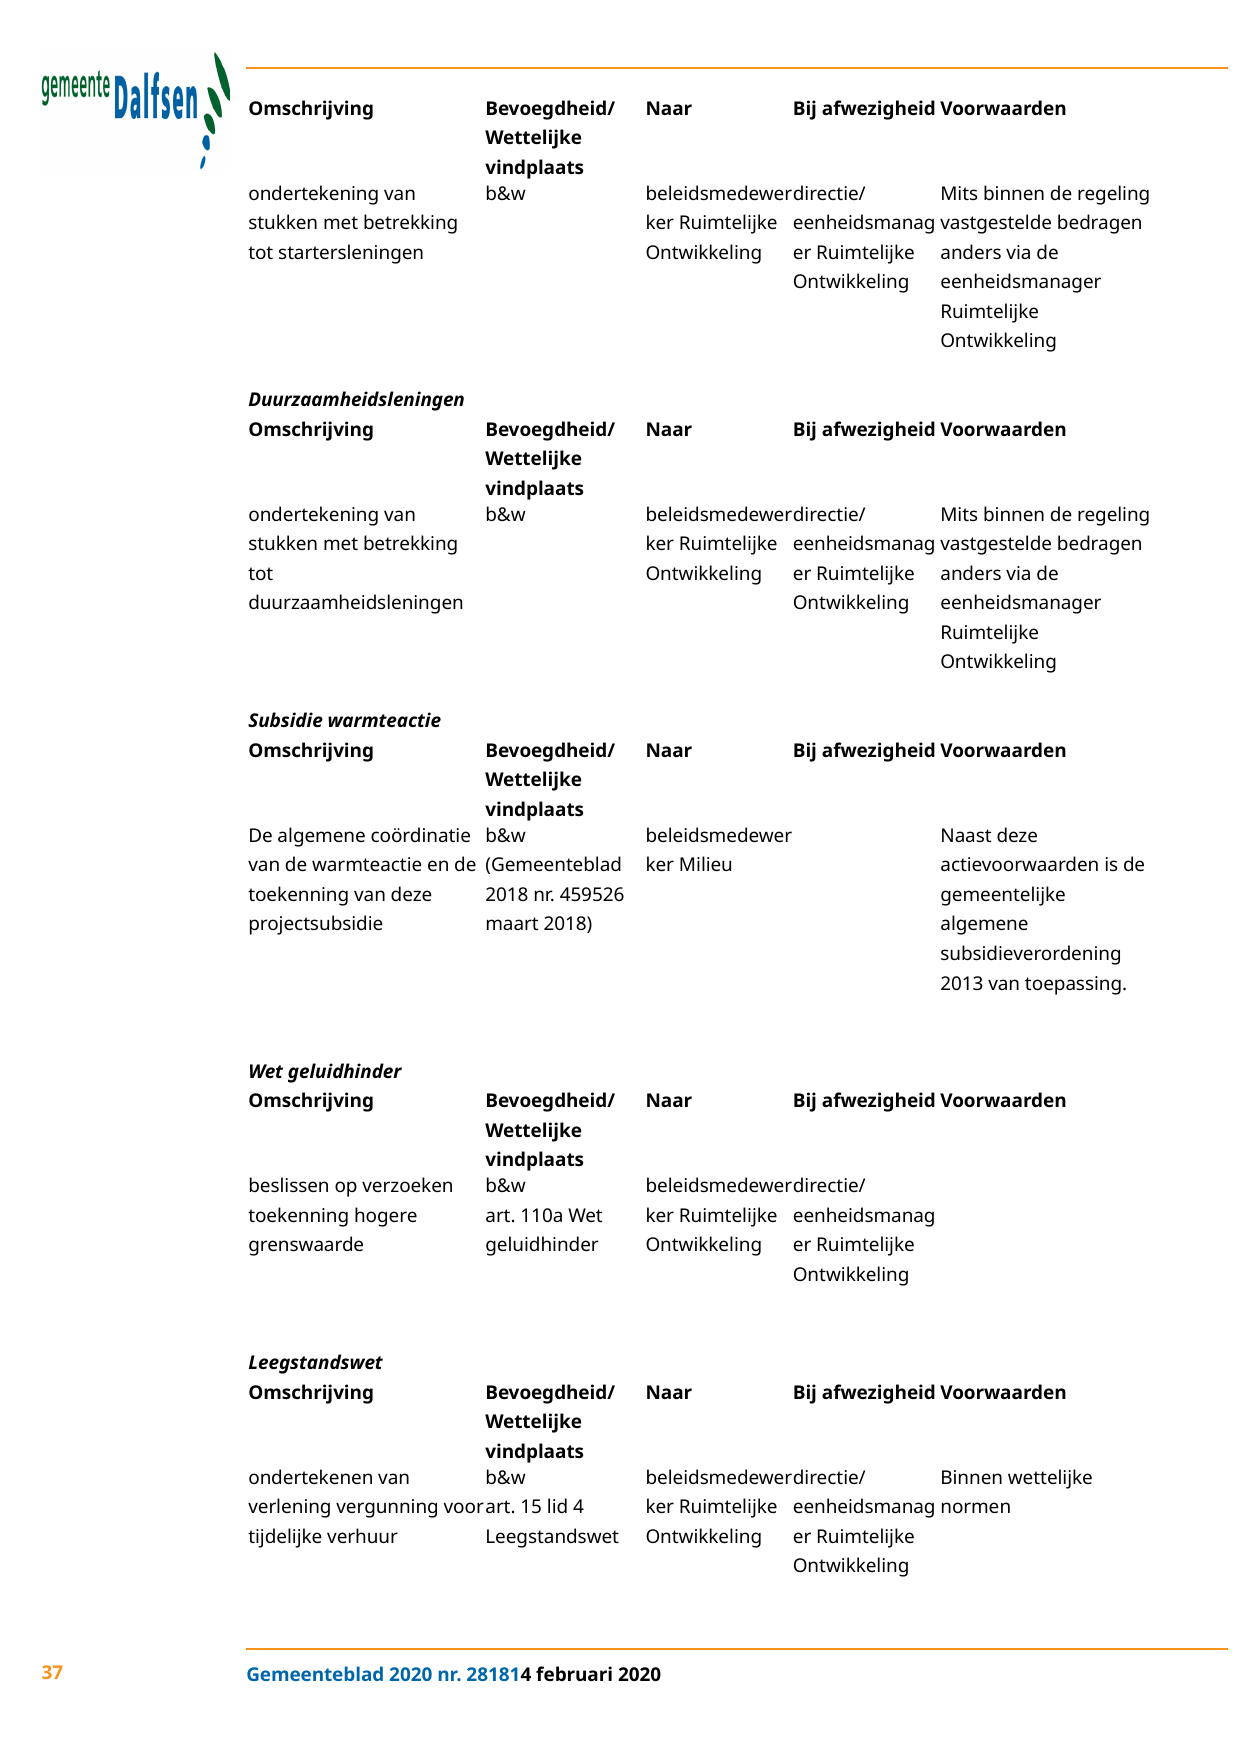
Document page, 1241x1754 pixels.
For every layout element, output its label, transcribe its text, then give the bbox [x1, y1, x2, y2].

table_cell b&w art. 15 lid 4 Leegstandswet [485, 1464, 645, 1578]
table_cell beleidsmedewerker Ruimtelijke Ontwikkeling [645, 1464, 793, 1578]
table_header Omschrijving [248, 95, 485, 180]
table_header Voorwaarden [940, 1379, 1152, 1464]
table_cell directie/ eenheidsmanager Ruimtelijke Ontwikkeling [793, 1464, 940, 1578]
table_cell Binnen wettelijke normen [940, 1464, 1152, 1578]
table_header Naar [645, 1088, 793, 1172]
table_header Naar [645, 737, 793, 822]
table_header Bevoegdheid/Wettelijke vindplaats [485, 737, 645, 822]
table_cell beleidsmedewerker Ruimtelijke Ontwikkeling [645, 1173, 793, 1287]
table_cell directie/ eenheidsmanager Ruimtelijke Ontwikkeling [793, 501, 940, 674]
table_header Bevoegdheid/Wettelijke vindplaats [485, 95, 645, 180]
table_cell beleidsmedewerker Milieu [645, 822, 793, 1025]
table_header Omschrijving [248, 416, 485, 501]
table_header Voorwaarden [940, 737, 1152, 822]
table_header Omschrijving [248, 1379, 485, 1464]
table_cell directie/ eenheidsmanager Ruimtelijke Ontwikkeling [793, 1173, 940, 1287]
table_header Bij afwezigheid [793, 95, 940, 180]
table_cell directie/ eenheidsmanager Ruimtelijke Ontwikkeling [793, 180, 940, 353]
table_cell Mits binnen de regeling vastgestelde bedragen anders via de eenheidsmanager Ruimtelijke Ontwikkeling [940, 180, 1152, 353]
table_cell Mits binnen de regeling vastgestelde bedragen anders via de eenheidsmanager Ruimtelijke Ontwikkeling [940, 501, 1152, 674]
table_cell b&w art. 110a Wet geluidhinder [485, 1173, 645, 1287]
table_cell [793, 822, 940, 1025]
table_header Bij afwezigheid [793, 737, 940, 822]
table_header Naar [645, 416, 793, 501]
table_header Bij afwezigheid [793, 1379, 940, 1464]
table_header Voorwaarden [940, 95, 1152, 180]
table_cell beleidsmedewerker Ruimtelijke Ontwikkeling [645, 180, 793, 353]
table_header Voorwaarden [940, 1088, 1152, 1172]
table_cell ondertekening van stukken met betrekking tot duurzaamheidsleningen [248, 501, 485, 674]
table_cell b&w [485, 180, 645, 353]
text Duurzaamheidsleningen [248, 386, 1152, 412]
table_cell beleidsmedewerker Ruimtelijke Ontwikkeling [645, 501, 793, 674]
table_cell ondertekening van stukken met betrekking tot startersleningen [248, 180, 485, 353]
table_cell [940, 1173, 1152, 1287]
table_header Bij afwezigheid [793, 1088, 940, 1172]
table_header Naar [645, 1379, 793, 1464]
table_cell De algemene coördinatie van de warmteactie en de toekenning van deze projectsubsidie [248, 822, 485, 1025]
table_header Naar [645, 95, 793, 180]
table_header Bevoegdheid/Wettelijke vindplaats [485, 1379, 645, 1464]
table_header Voorwaarden [940, 416, 1152, 501]
text Wet geluidhinder [248, 1058, 1152, 1083]
table_header Bevoegdheid/Wettelijke vindplaats [485, 416, 645, 501]
table_cell b&w (Gemeenteblad 2018 nr. 459526 maart 2018) [485, 822, 645, 1025]
table_cell ondertekenen van verlening vergunning voor tijdelijke verhuur [248, 1464, 485, 1578]
table_header Bevoegdheid/Wettelijke vindplaats [485, 1088, 645, 1172]
table_cell b&w [485, 501, 645, 674]
picture [41, 47, 231, 172]
table_header Omschrijving [248, 737, 485, 822]
table_header Omschrijving [248, 1088, 485, 1172]
text Leegstandswet [248, 1349, 1152, 1375]
text Subsidie warmteactie [248, 707, 1152, 733]
table_cell beslissen op verzoeken toekenning hogere grenswaarde [248, 1173, 485, 1287]
table_header Bij afwezigheid [793, 416, 940, 501]
table_cell Naast deze actievoorwaarden is de gemeentelijke algemene subsidieverordening 2013 van toepassing. [940, 822, 1152, 1025]
